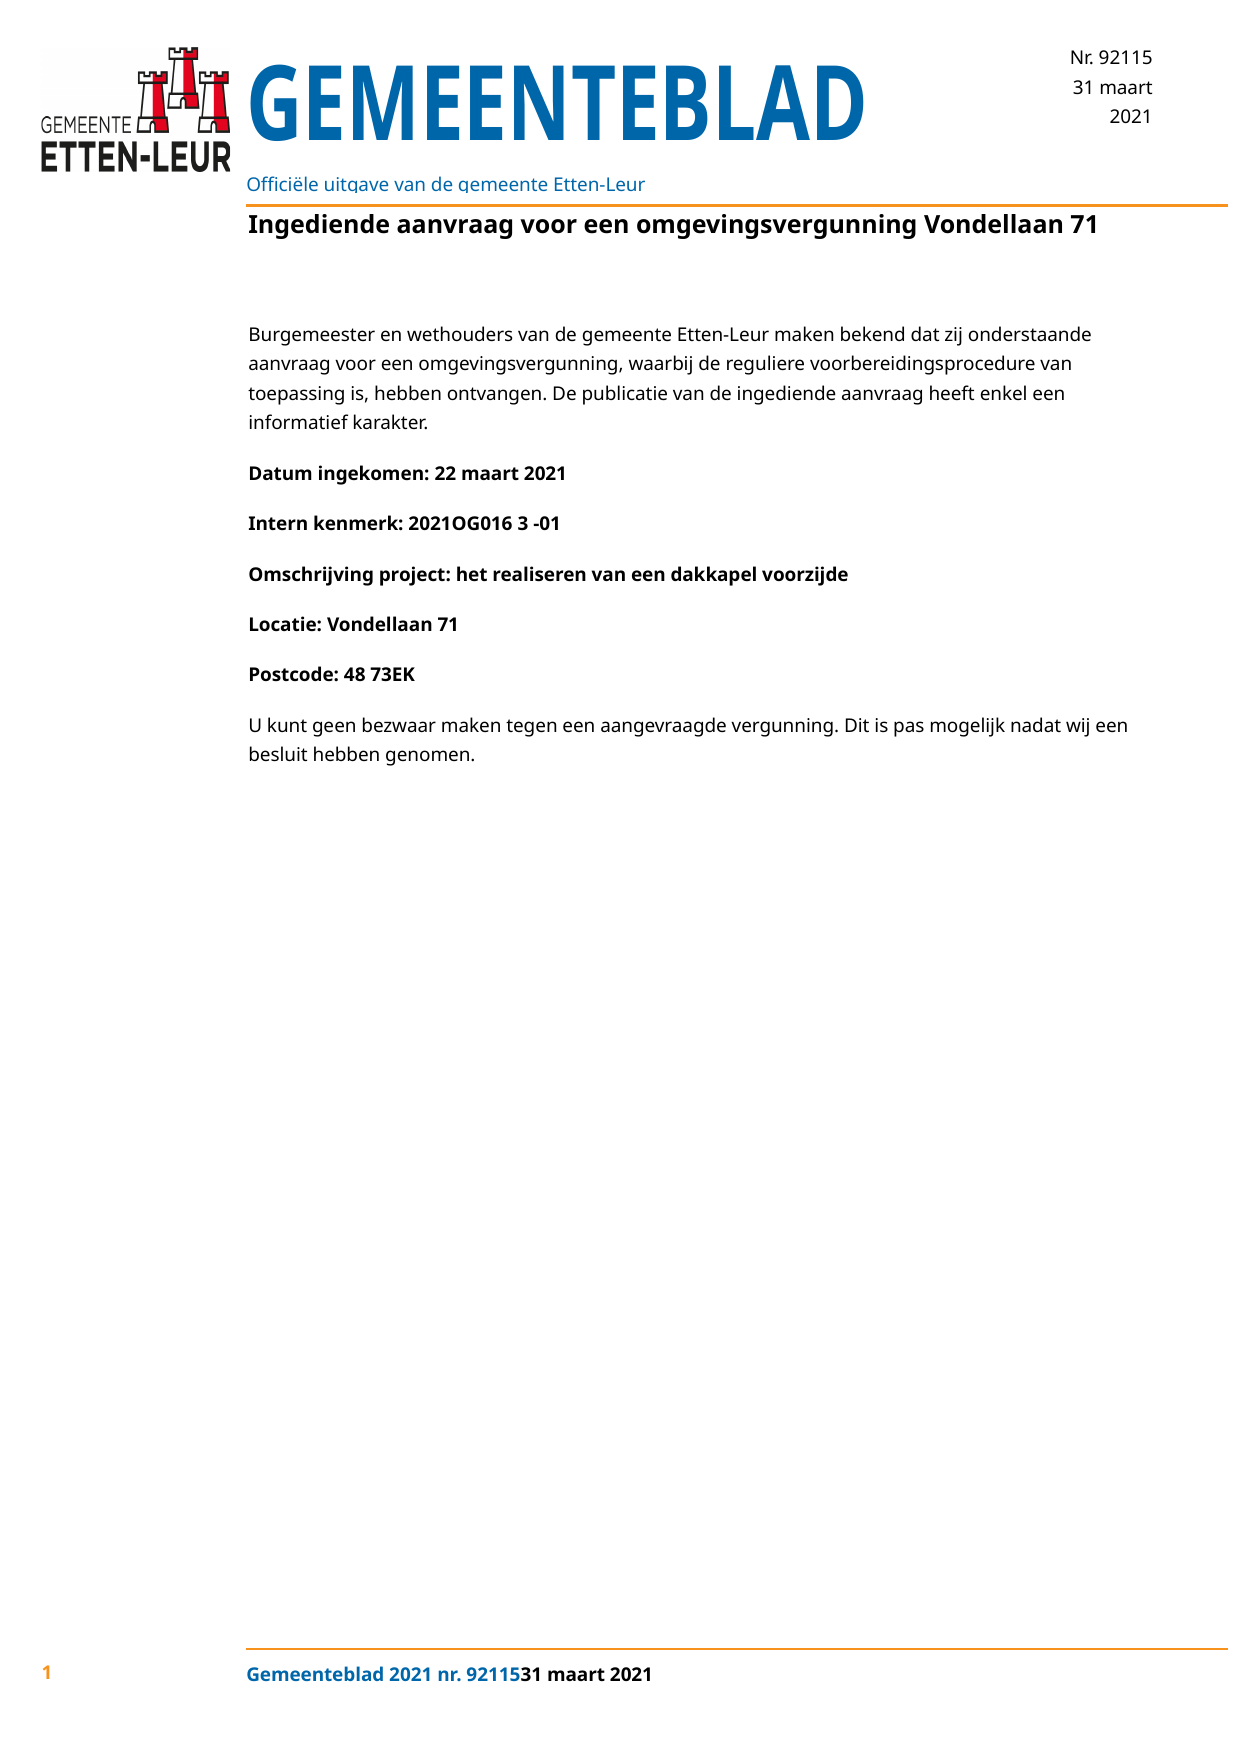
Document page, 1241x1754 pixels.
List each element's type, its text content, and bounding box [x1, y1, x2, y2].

text Burgemeester en wethouders van de gemeente Etten-Leur maken bekend dat zij onderstaande aanvraag voor een omgevingsvergunning, waarbij de reguliere voorbereidingsprocedure van toepassing is, hebben ontvangen. De publicatie van de ingediende aanvraag heeft enkel een informatief karakter. [248, 321, 1152, 435]
text Postcode: 48 73EK [248, 662, 1152, 687]
text Locatie: Vondellaan 71 [248, 611, 1152, 637]
text U kunt geen bezwaar maken tegen een aangevraagde vergunning. Dit is pas mogelijk nadat wij een besluit hebben genomen. [248, 712, 1152, 767]
text Ingediende aanvraag voor een omgevingsvergunning Vondellaan 71 [248, 207, 1152, 241]
text Intern kenmerk: 2021OG016 3 -01 [248, 510, 1152, 536]
picture [41, 47, 231, 172]
text Datum ingekomen: 22 maart 2021 [248, 460, 1152, 486]
text Omschrijving project: het realiseren van een dakkapel voorzijde [248, 561, 1152, 586]
